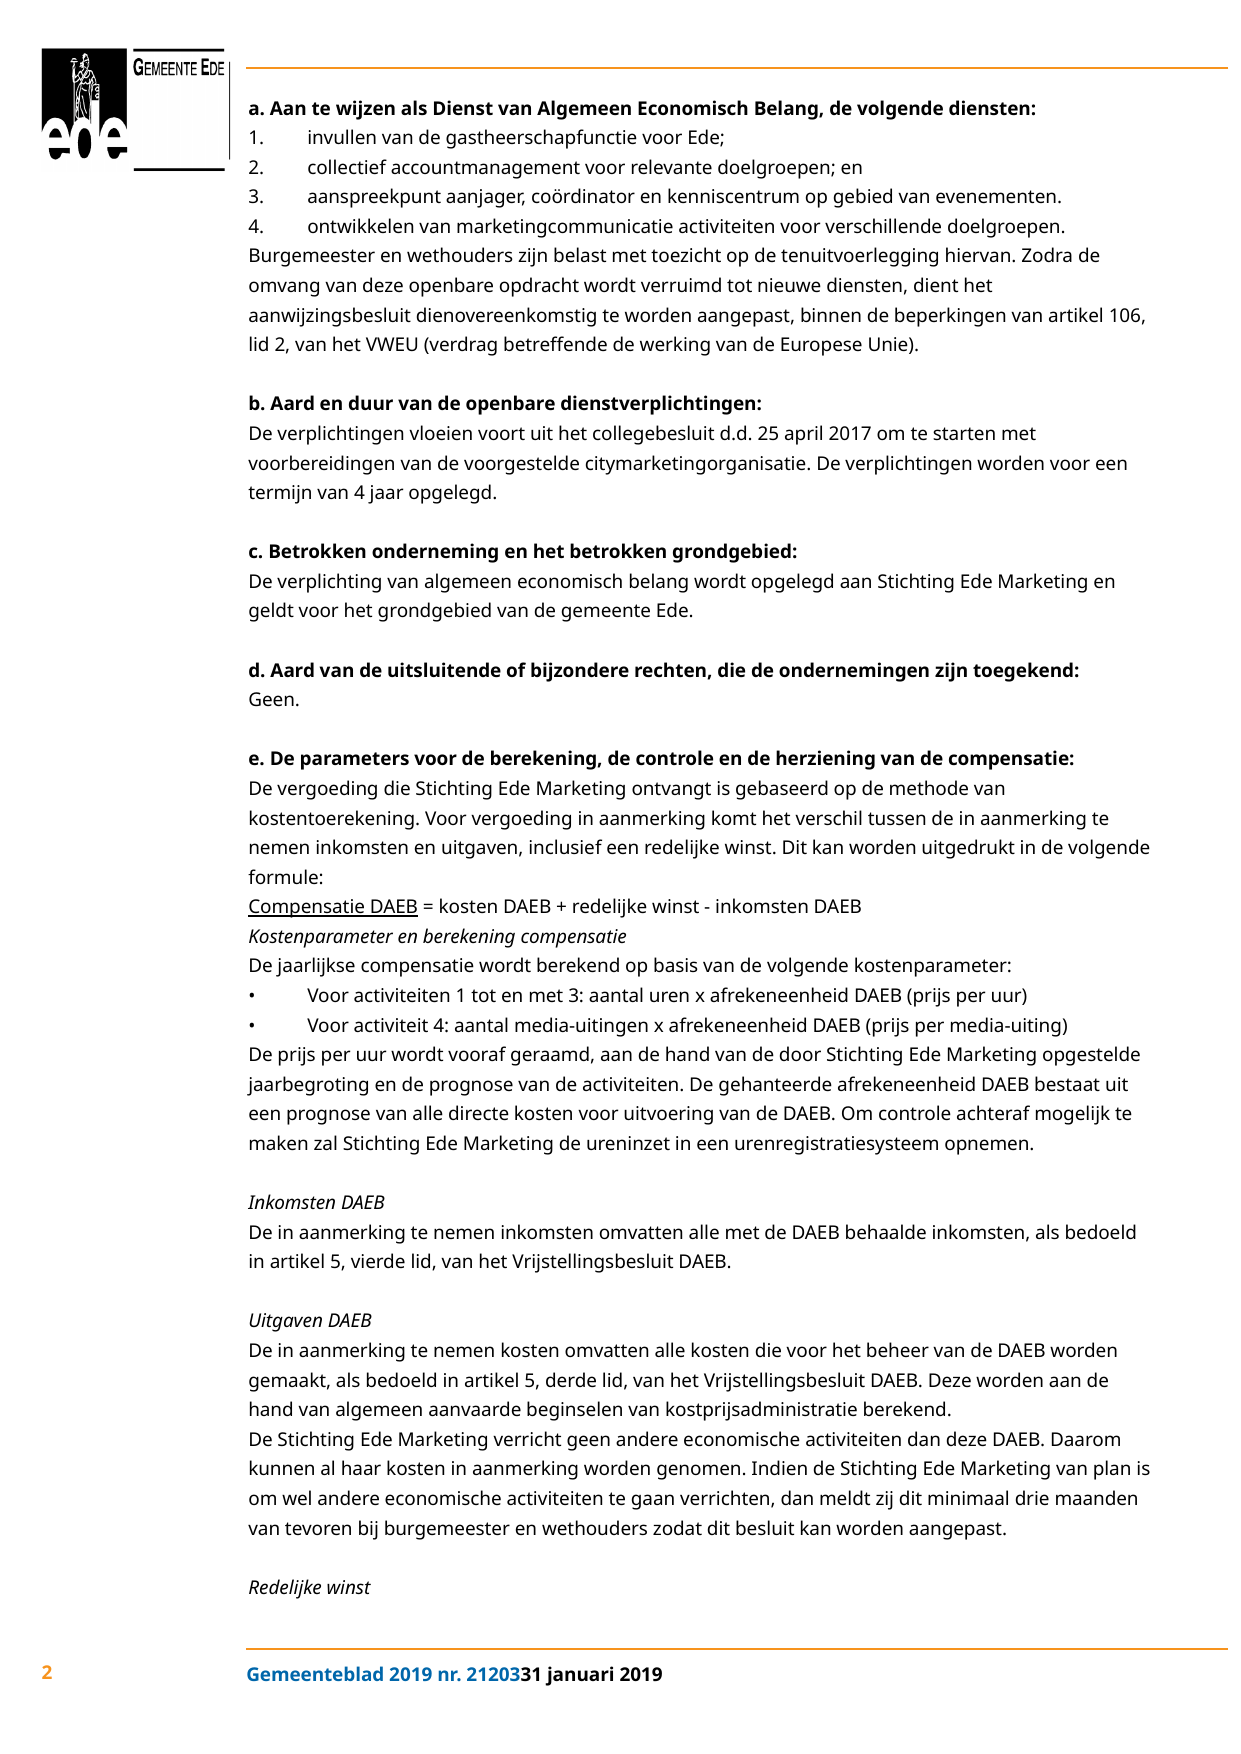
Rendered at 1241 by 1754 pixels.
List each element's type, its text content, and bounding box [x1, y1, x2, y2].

text c. Betrokken onderneming en het betrokken grondgebied: [248, 538, 1152, 564]
text Compensatie DAEB = kosten DAEB + redelijke winst - inkomsten DAEB [248, 893, 1152, 919]
text Uitgaven DAEB [248, 1308, 1152, 1333]
text De in aanmerking te nemen kosten omvatten alle kosten die voor het beheer van de DAEB worden gemaakt, als bedoeld in artikel 5, derde lid, van het Vrijstellingsbesluit DAEB. Deze worden aan de hand van algemeen aanvaarde beginselen van kostprijsadministratie berekend. [248, 1337, 1152, 1422]
list collectief accountmanagement voor relevante doelgroepen; en [248, 154, 1152, 180]
text Burgemeester en wethouders zijn belast met toezicht op de tenuitvoerlegging hiervan. Zodra de omvang van deze openbare opdracht wordt verruimd tot nieuwe diensten, dient het aanwijzingsbesluit dienovereenkomstig te worden aangepast, binnen de beperkingen van artikel 106, lid 2, van het VWEU (verdrag betreffende de werking van de Europese Unie). [248, 243, 1152, 357]
text De verplichting van algemeen economisch belang wordt opgelegd aan Stichting Ede Marketing en geldt voor het grondgebied van de gemeente Ede. [248, 568, 1152, 623]
text Redelijke winst [248, 1574, 1152, 1600]
text Inkomsten DAEB [248, 1189, 1152, 1215]
text De prijs per uur wordt vooraf geraamd, aan de hand van de door Stichting Ede Marketing opgestelde jaarbegroting en de prognose van de activiteiten. De gehanteerde afrekeneenheid DAEB bestaat uit een prognose van alle directe kosten voor uitvoering van de DAEB. Om controle achteraf mogelijk te maken zal Stichting Ede Marketing de ureninzet in een urenregistratiesysteem opnemen. [248, 1041, 1152, 1156]
list Voor activiteit 4: aantal media-uitingen x afrekeneenheid DAEB (prijs per media-uiting) [248, 1012, 1152, 1038]
list Voor activiteiten 1 tot en met 3: aantal uren x afrekeneenheid DAEB (prijs per uur) [248, 982, 1152, 1008]
list aanspreekpunt aanjager, coördinator en kenniscentrum op gebied van evenementen. [248, 183, 1152, 209]
text e. De parameters voor de berekening, de controle en de herziening van de compensatie: [248, 746, 1152, 771]
text De vergoeding die Stichting Ede Marketing ontvangt is gebaseerd op de methode van kostentoerekening. Voor vergoeding in aanmerking komt het verschil tussen de in aanmerking te nemen inkomsten en uitgaven, inclusief een redelijke winst. Dit kan worden uitgedrukt in de volgende formule: [248, 775, 1152, 890]
list ontwikkelen van marketingcommunicatie activiteiten voor verschillende doelgroepen. [248, 213, 1152, 239]
text b. Aard en duur van de openbare dienstverplichtingen: [248, 391, 1152, 416]
text Kostenparameter en berekening compensatie [248, 923, 1152, 949]
text De verplichtingen vloeien voort uit het collegebesluit d.d. 25 april 2017 om te starten met voorbereidingen van de voorgestelde citymarketingorganisatie. De verplichtingen worden voor een termijn van 4 jaar opgelegd. [248, 420, 1152, 505]
text De in aanmerking te nemen inkomsten omvatten alle met de DAEB behaalde inkomsten, als bedoeld in artikel 5, vierde lid, van het Vrijstellingsbesluit DAEB. [248, 1219, 1152, 1274]
text De jaarlijkse compensatie wordt berekend op basis van de volgende kostenparameter: [248, 953, 1152, 978]
text a. Aan te wijzen als Dienst van Algemeen Economisch Belang, de volgende diensten: [248, 95, 1152, 121]
text De Stichting Ede Marketing verricht geen andere economische activiteiten dan deze DAEB. Daarom kunnen al haar kosten in aanmerking worden genomen. Indien de Stichting Ede Marketing van plan is om wel andere economische activiteiten te gaan verrichten, dan meldt zij dit minimaal drie maanden van tevoren bij burgemeester en wethouders zodat dit besluit kan worden aangepast. [248, 1426, 1152, 1541]
text d. Aard van de uitsluitende of bijzondere rechten, die de ondernemingen zijn toegekend: [248, 657, 1152, 683]
text Geen. [248, 686, 1152, 712]
list invullen van de gastheerschapfunctie voor Ede; [248, 124, 1152, 150]
picture [41, 47, 231, 172]
